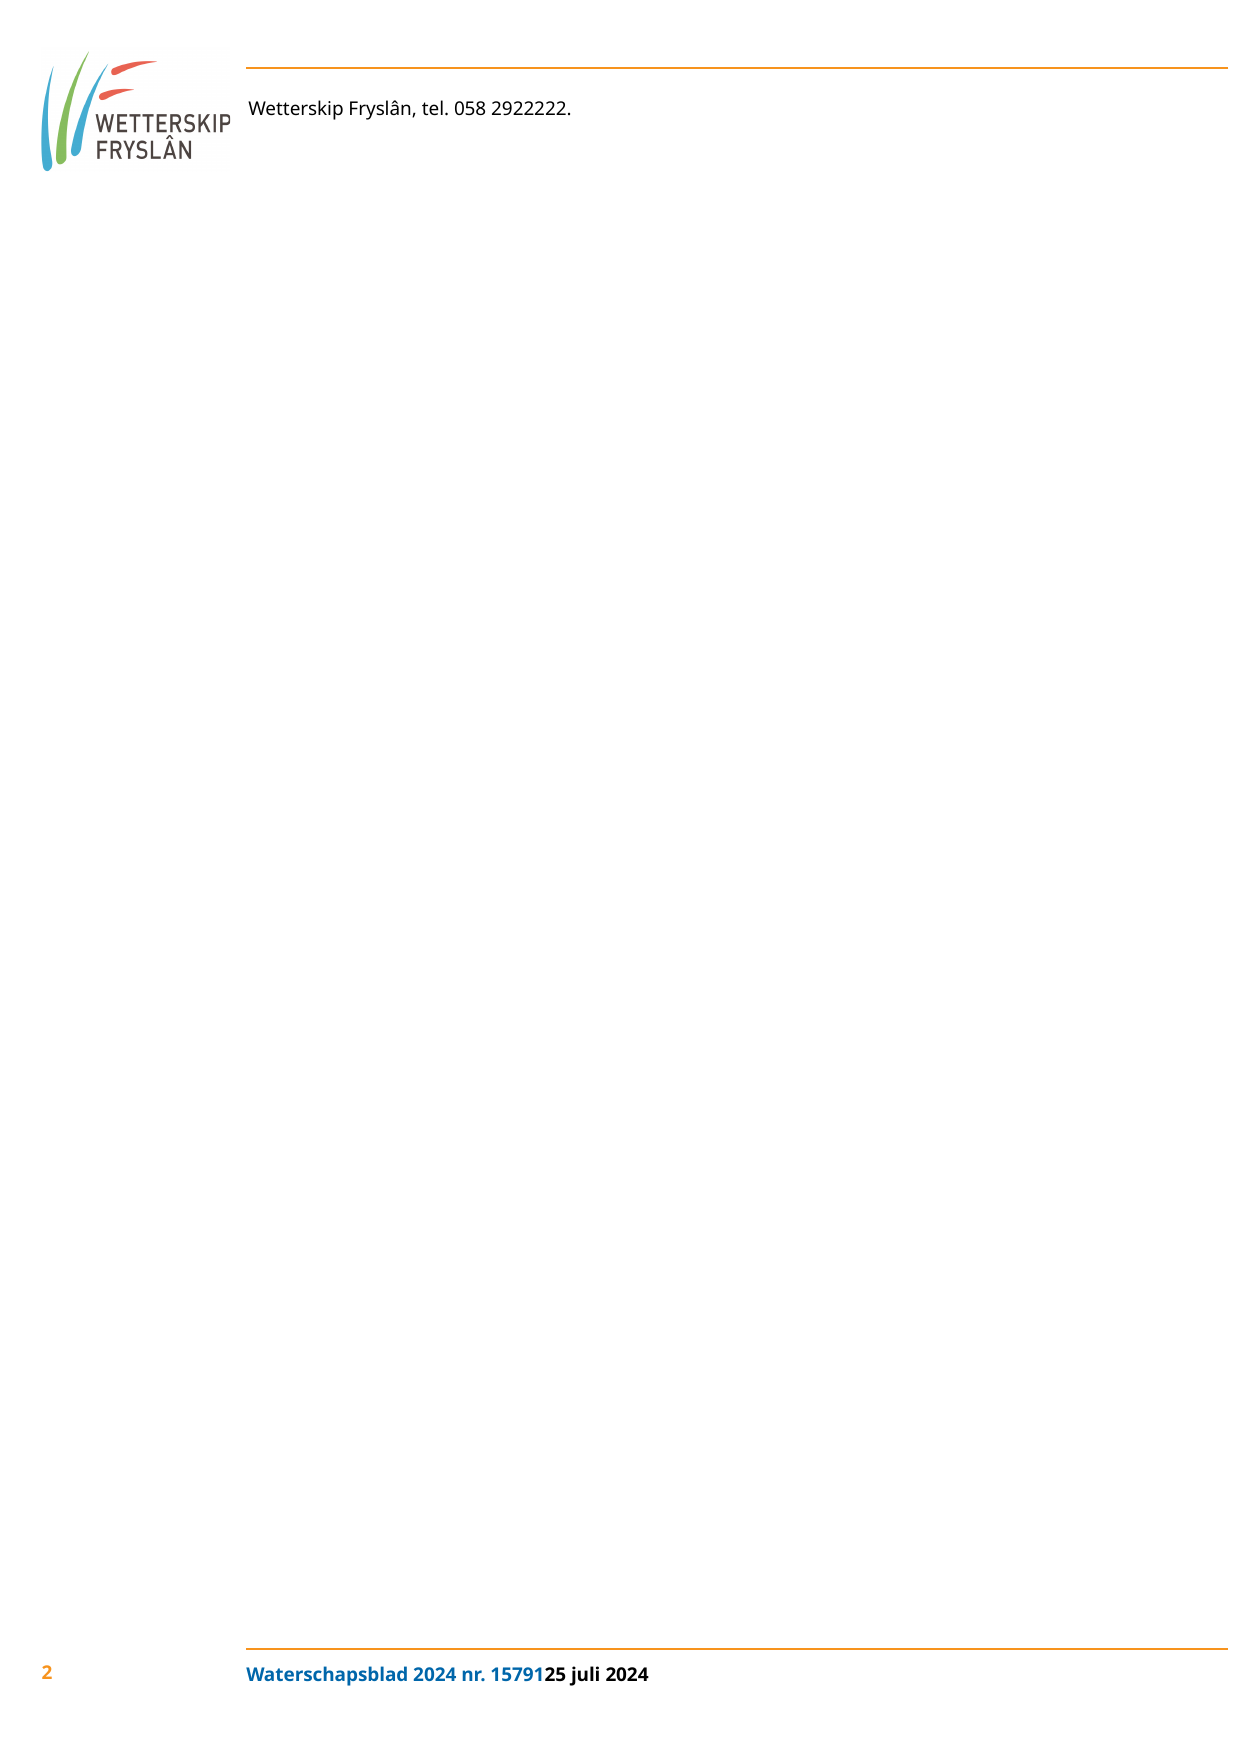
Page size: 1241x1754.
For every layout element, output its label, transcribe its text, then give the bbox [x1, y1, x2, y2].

text Wetterskip Fryslân, tel. 058 2922222. [248, 95, 1152, 121]
picture [41, 47, 231, 172]
